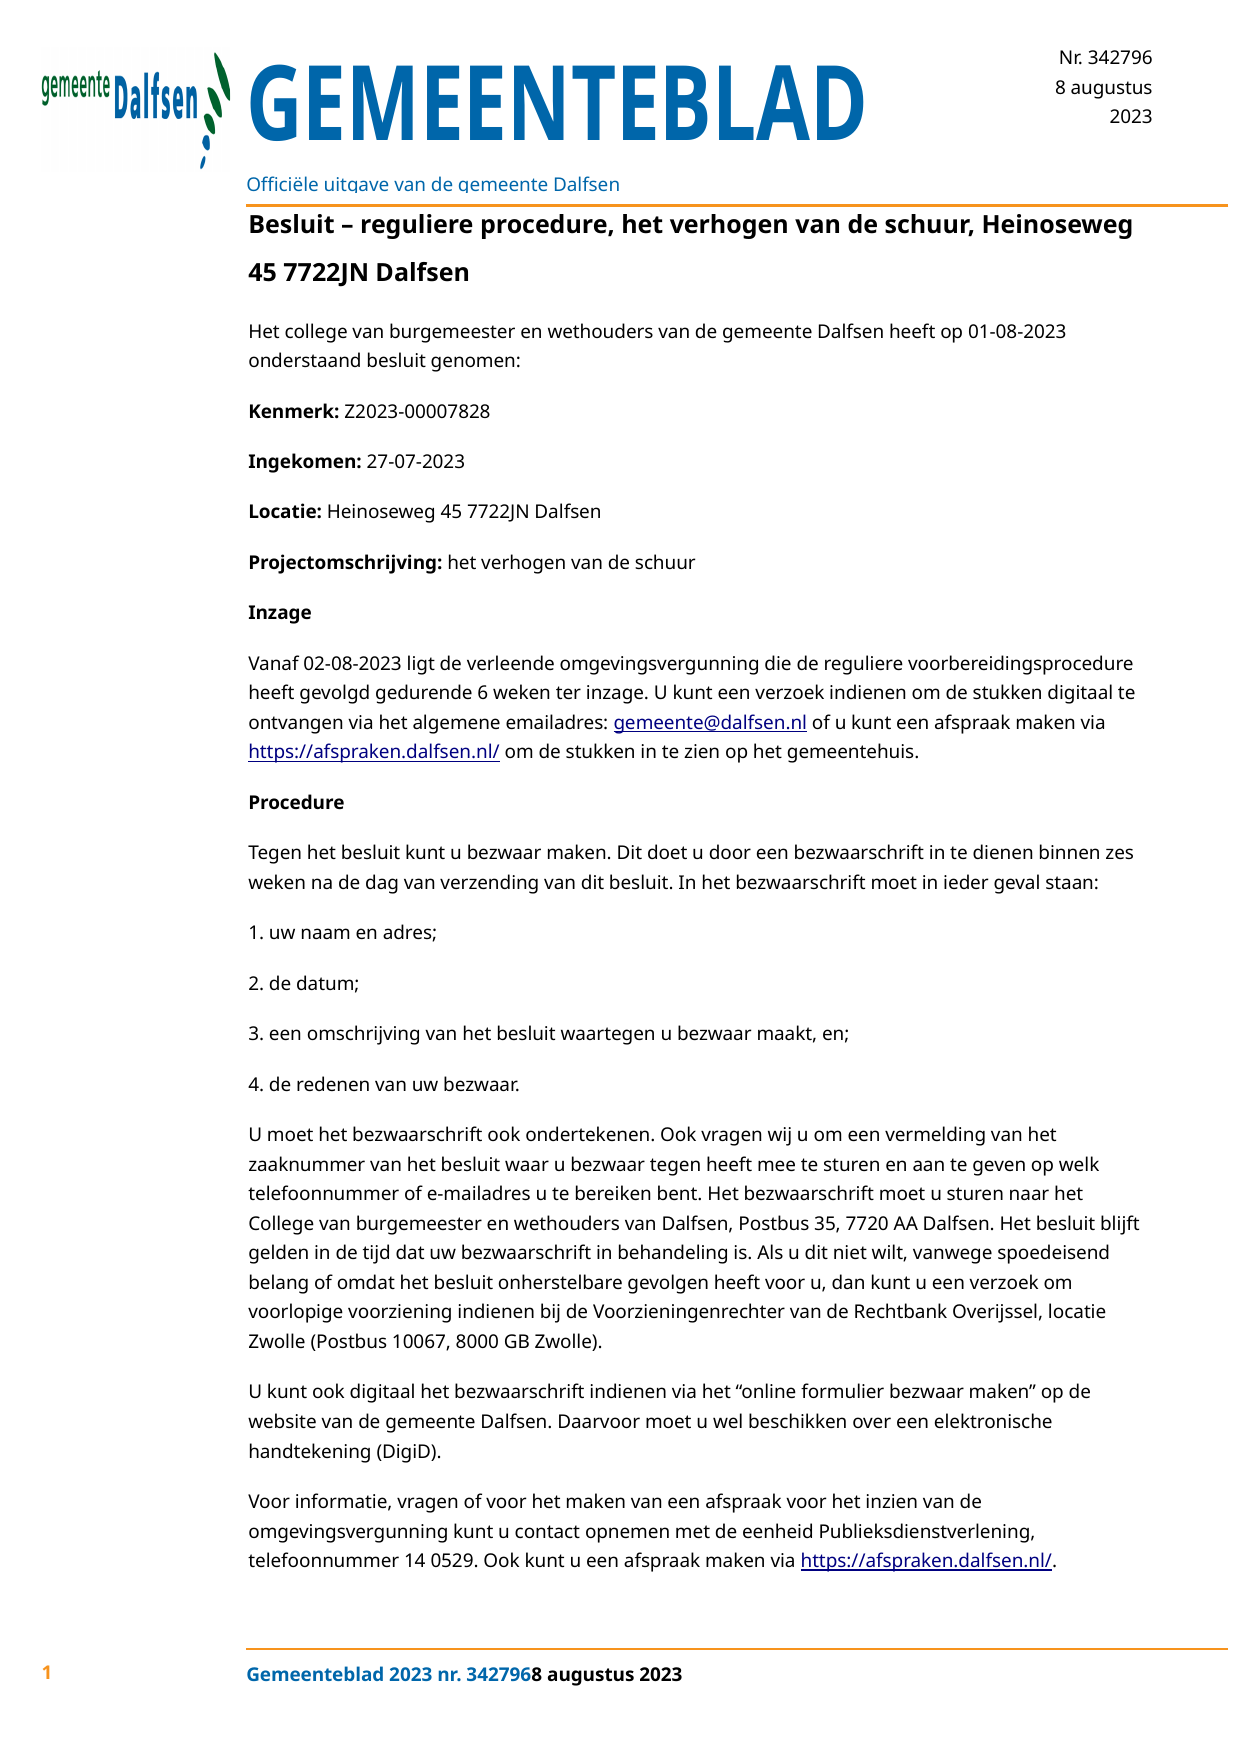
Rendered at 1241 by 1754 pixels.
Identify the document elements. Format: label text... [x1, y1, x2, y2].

text Ingekomen: 27-07-2023 [248, 448, 1152, 474]
text 1. uw naam en adres; [248, 919, 1152, 945]
picture [41, 47, 231, 172]
text Het college van burgemeester en wethouders van de gemeente Dalfsen heeft op 01-08-2023 onderstaand besluit genomen: [248, 318, 1152, 373]
text Kenmerk: Z2023-00007828 [248, 398, 1152, 424]
text Projectomschrijving: het verhogen van de schuur [248, 549, 1152, 575]
text Besluit – reguliere procedure, het verhogen van de schuur, Heinoseweg 45 7722JN Dalfsen [248, 207, 1152, 288]
text U kunt ook digitaal het bezwaarschrift indienen via het “online formulier bezwaar maken” op de website van de gemeente Dalfsen. Daarvoor moet u wel beschikken over een elektronische handtekening (DigiD). [248, 1379, 1152, 1464]
text Procedure [248, 789, 1152, 815]
text Voor informatie, vragen of voor het maken van een afspraak voor het inzien van de omgevingsvergunning kunt u contact opnemen met de eenheid Publieksdienstverlening, telefoonnummer 14 0529. Ook kunt u een afspraak maken via https://afspraken.dalfsen.nl/. [248, 1488, 1152, 1573]
text 2. de datum; [248, 970, 1152, 996]
text Inzage [248, 599, 1152, 625]
text Vanaf 02-08-2023 ligt de verleende omgevingsvergunning die de reguliere voorbereidingsprocedure heeft gevolgd gedurende 6 weken ter inzage. U kunt een verzoek indienen om de stukken digitaal te ontvangen via het algemene emailadres: gemeente@dalfsen.nl of u kunt een afspraak maken via https://afspraken.dalfsen.nl/ om de stukken in te zien op het gemeentehuis. [248, 650, 1152, 764]
text U moet het bezwaarschrift ook ondertekenen. Ook vragen wij u om een vermelding van het zaaknummer van het besluit waar u bezwaar tegen heeft mee te sturen en aan te geven op welk telefoonnummer of e-mailadres u te bereiken bent. Het bezwaarschrift moet u sturen naar het College van burgemeester en wethouders van Dalfsen, Postbus 35, 7720 AA Dalfsen. Het besluit blijft gelden in de tijd dat uw bezwaarschrift in behandeling is. Als u dit niet wilt, vanwege spoedeisend belang of omdat het besluit onherstelbare gevolgen heeft voor u, dan kunt u een verzoek om voorlopige voorziening indienen bij de Voorzieningenrechter van de Rechtbank Overijssel, locatie Zwolle (Postbus 10067, 8000 GB Zwolle). [248, 1121, 1152, 1354]
text Tegen het besluit kunt u bezwaar maken. Dit doet u door een bezwaarschrift in te dienen binnen zes weken na de dag van verzending van dit besluit. In het bezwaarschrift moet in ieder geval staan: [248, 839, 1152, 895]
text Locatie: Heinoseweg 45 7722JN Dalfsen [248, 499, 1152, 524]
text 4. de redenen van uw bezwaar. [248, 1071, 1152, 1097]
text 3. een omschrijving van het besluit waartegen u bezwaar maakt, en; [248, 1020, 1152, 1046]
